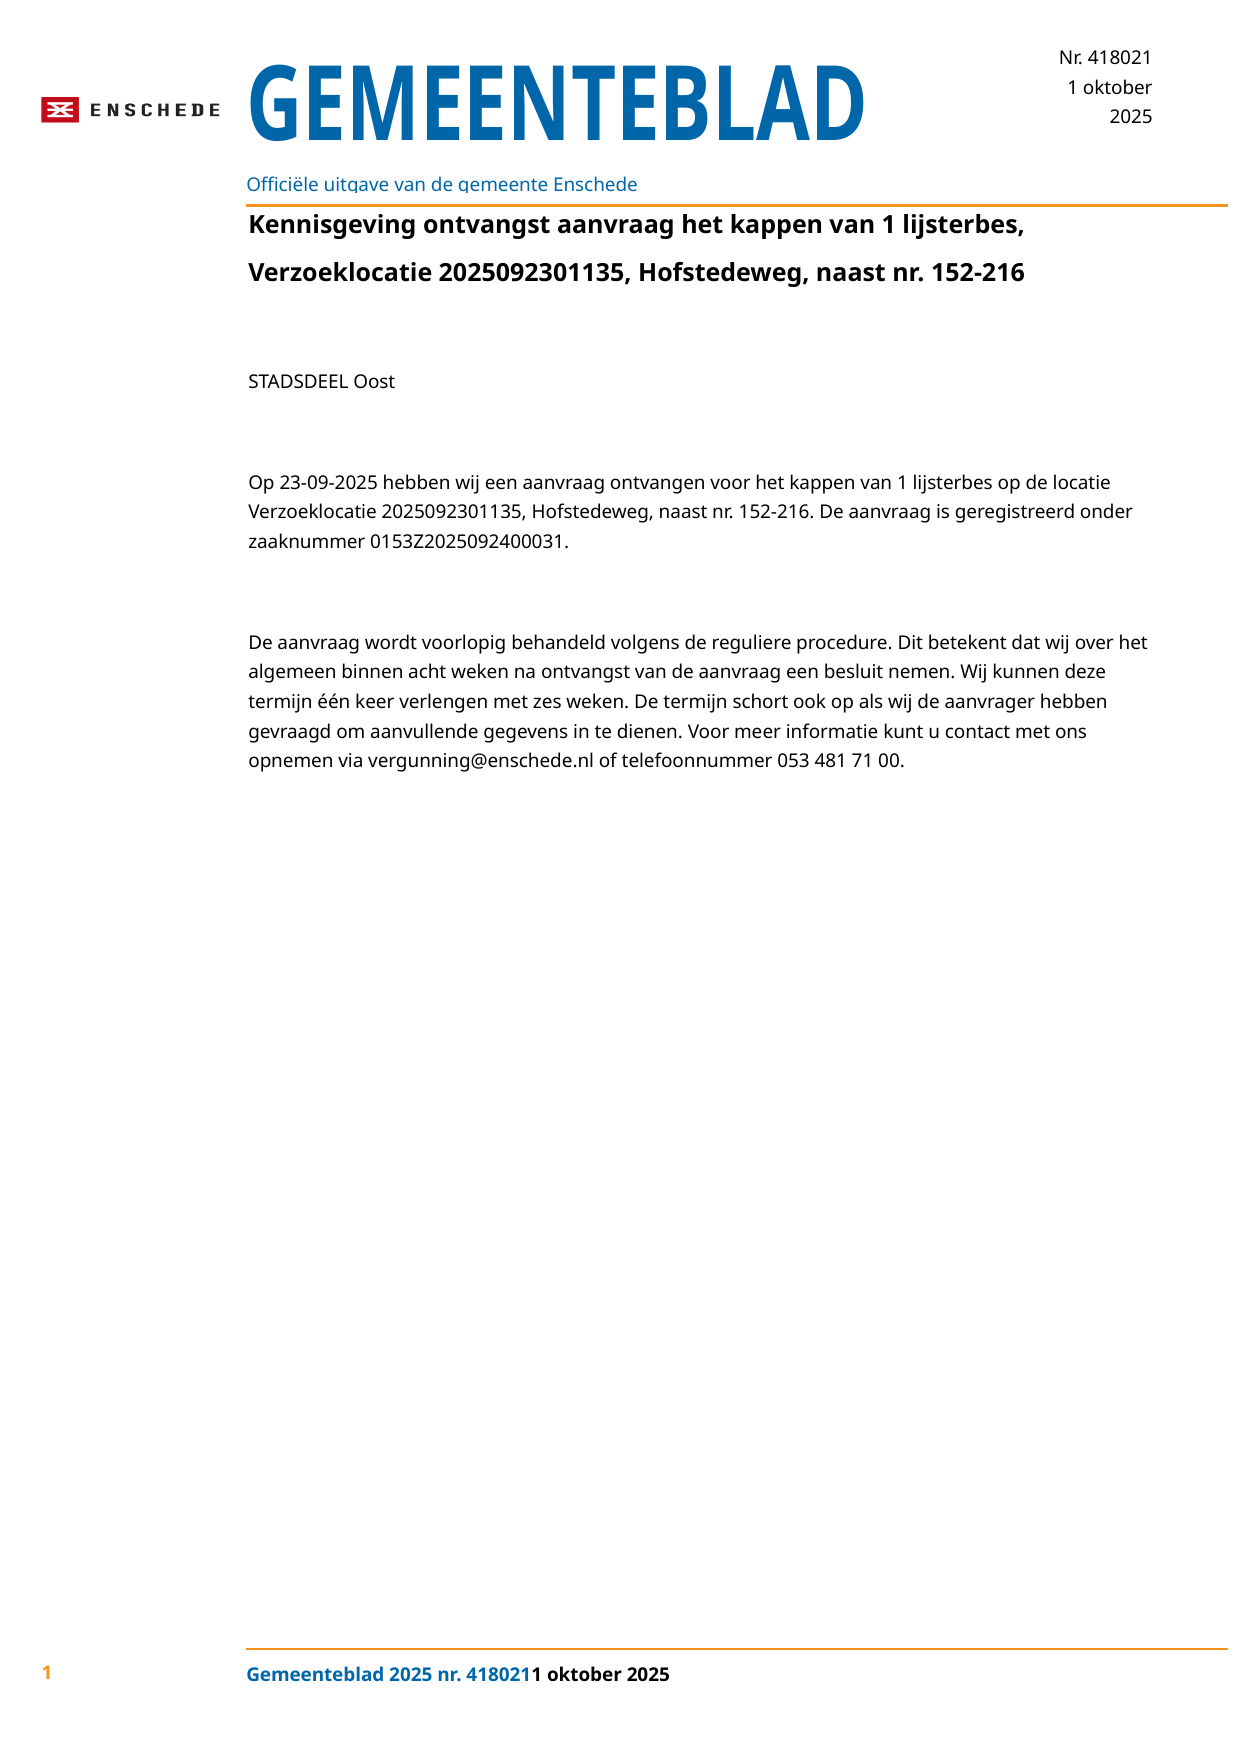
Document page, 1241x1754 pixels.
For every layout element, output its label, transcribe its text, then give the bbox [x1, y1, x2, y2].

picture [41, 47, 231, 172]
text STADSDEEL Oost [248, 368, 1152, 394]
text Kennisgeving ontvangst aanvraag het kappen van 1 lijsterbes, Verzoeklocatie 2025092301135, Hofstedeweg, naast nr. 152-216 [248, 207, 1152, 288]
text Op 23-09-2025 hebben wij een aanvraag ontvangen voor het kappen van 1 lijsterbes op de locatie Verzoeklocatie 2025092301135, Hofstedeweg, naast nr. 152-216. De aanvraag is geregistreerd onder zaaknummer 0153Z2025092400031. [248, 469, 1152, 554]
text De aanvraag wordt voorlopig behandeld volgens de reguliere procedure. Dit betekent dat wij over het algemeen binnen acht weken na ontvangst van de aanvraag een besluit nemen. Wij kunnen deze termijn één keer verlengen met zes weken. De termijn schort ook op als wij de aanvrager hebben gevraagd om aanvullende gegevens in te dienen. Voor meer informatie kunt u contact met ons opnemen via vergunning@enschede.nl of telefoonnummer 053 481 71 00. [248, 629, 1152, 773]
